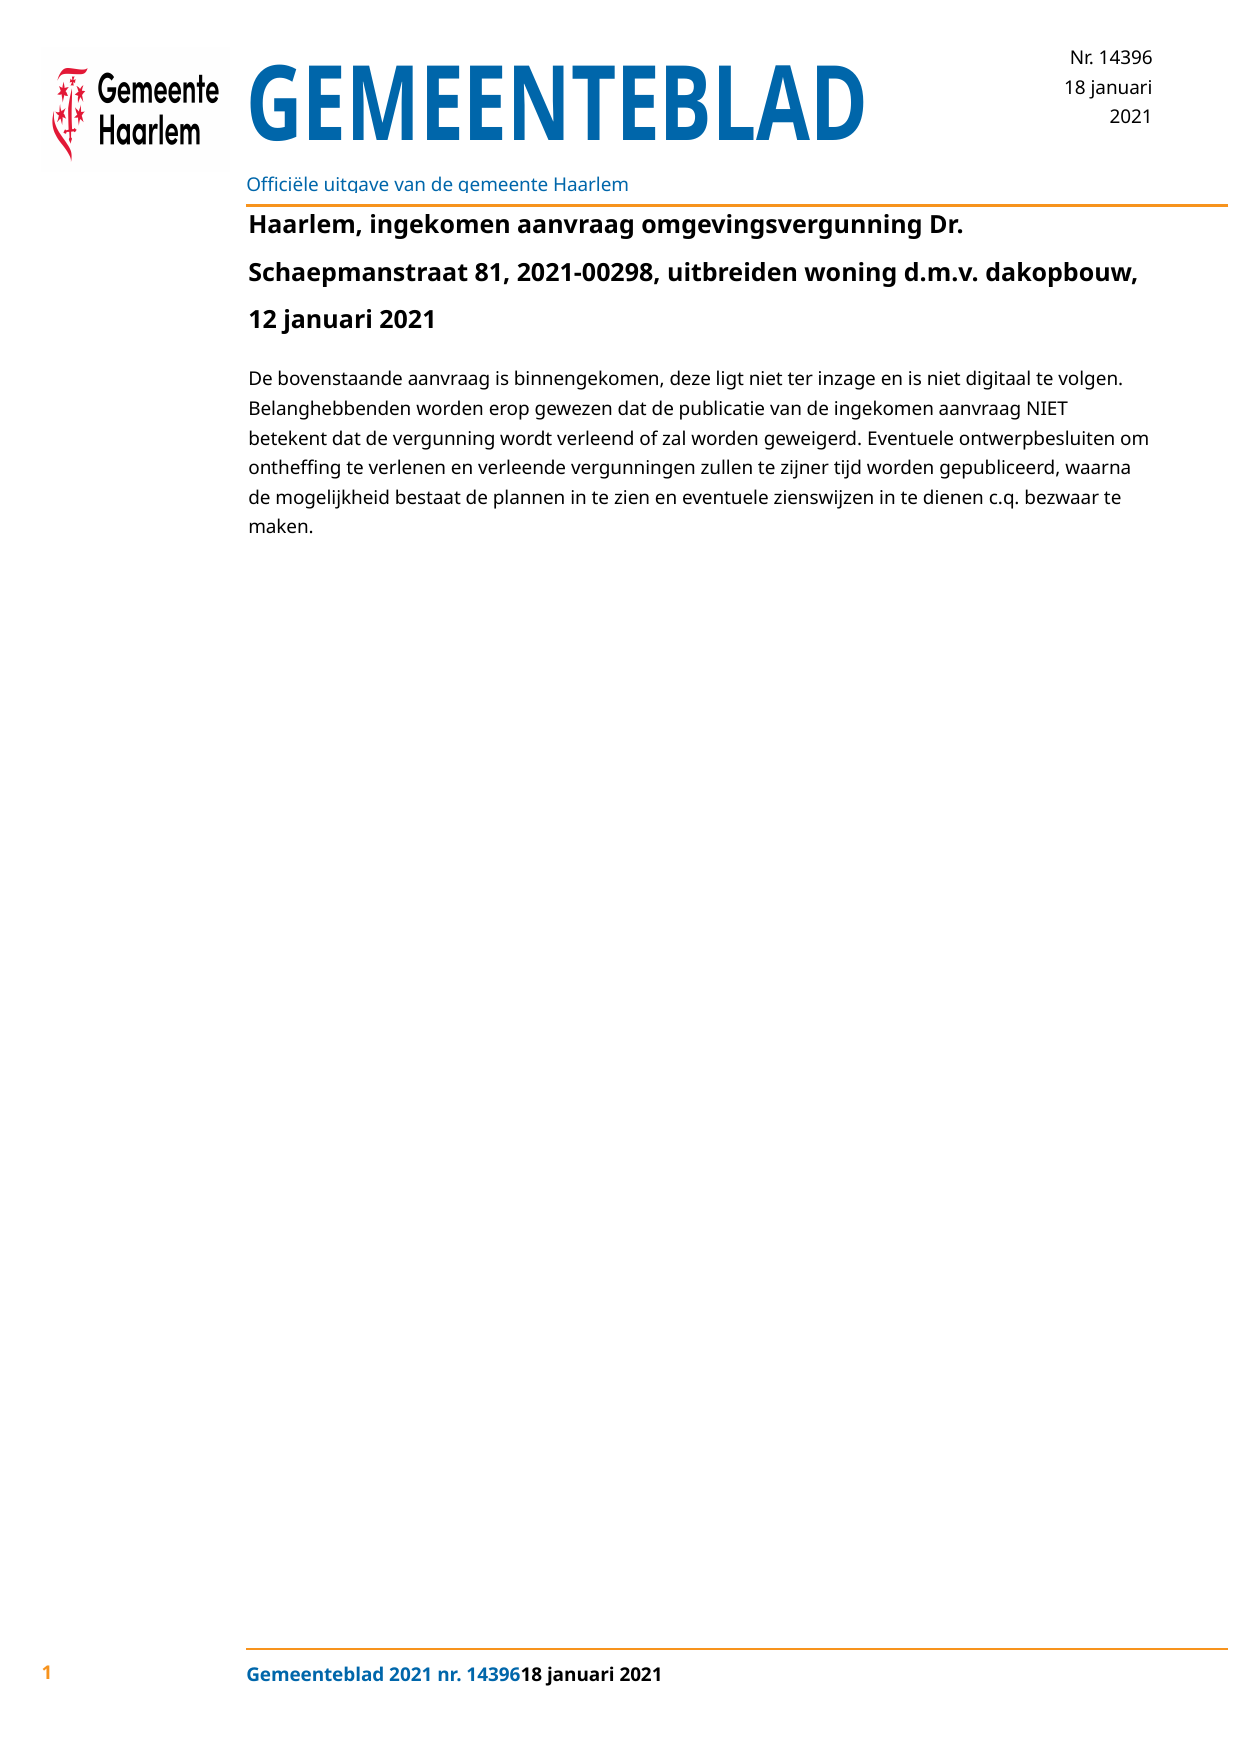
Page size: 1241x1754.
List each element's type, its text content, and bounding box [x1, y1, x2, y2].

text Haarlem, ingekomen aanvraag omgevingsvergunning Dr. Schaepmanstraat 81, 2021-00298, uitbreiden woning d.m.v. dakopbouw, 12 januari 2021 [248, 207, 1152, 336]
text De bovenstaande aanvraag is binnengekomen, deze ligt niet ter inzage en is niet digitaal te volgen. Belanghebbenden worden erop gewezen dat de publicatie van de ingekomen aanvraag NIET betekent dat de vergunning wordt verleend of zal worden geweigerd. Eventuele ontwerpbesluiten om ontheffing te verlenen en verleende vergunningen zullen te zijner tijd worden gepubliceerd, waarna de mogelijkheid bestaat de plannen in te zien en eventuele zienswijzen in te dienen c.q. bezwaar te maken. [248, 366, 1152, 539]
picture [41, 47, 231, 172]
